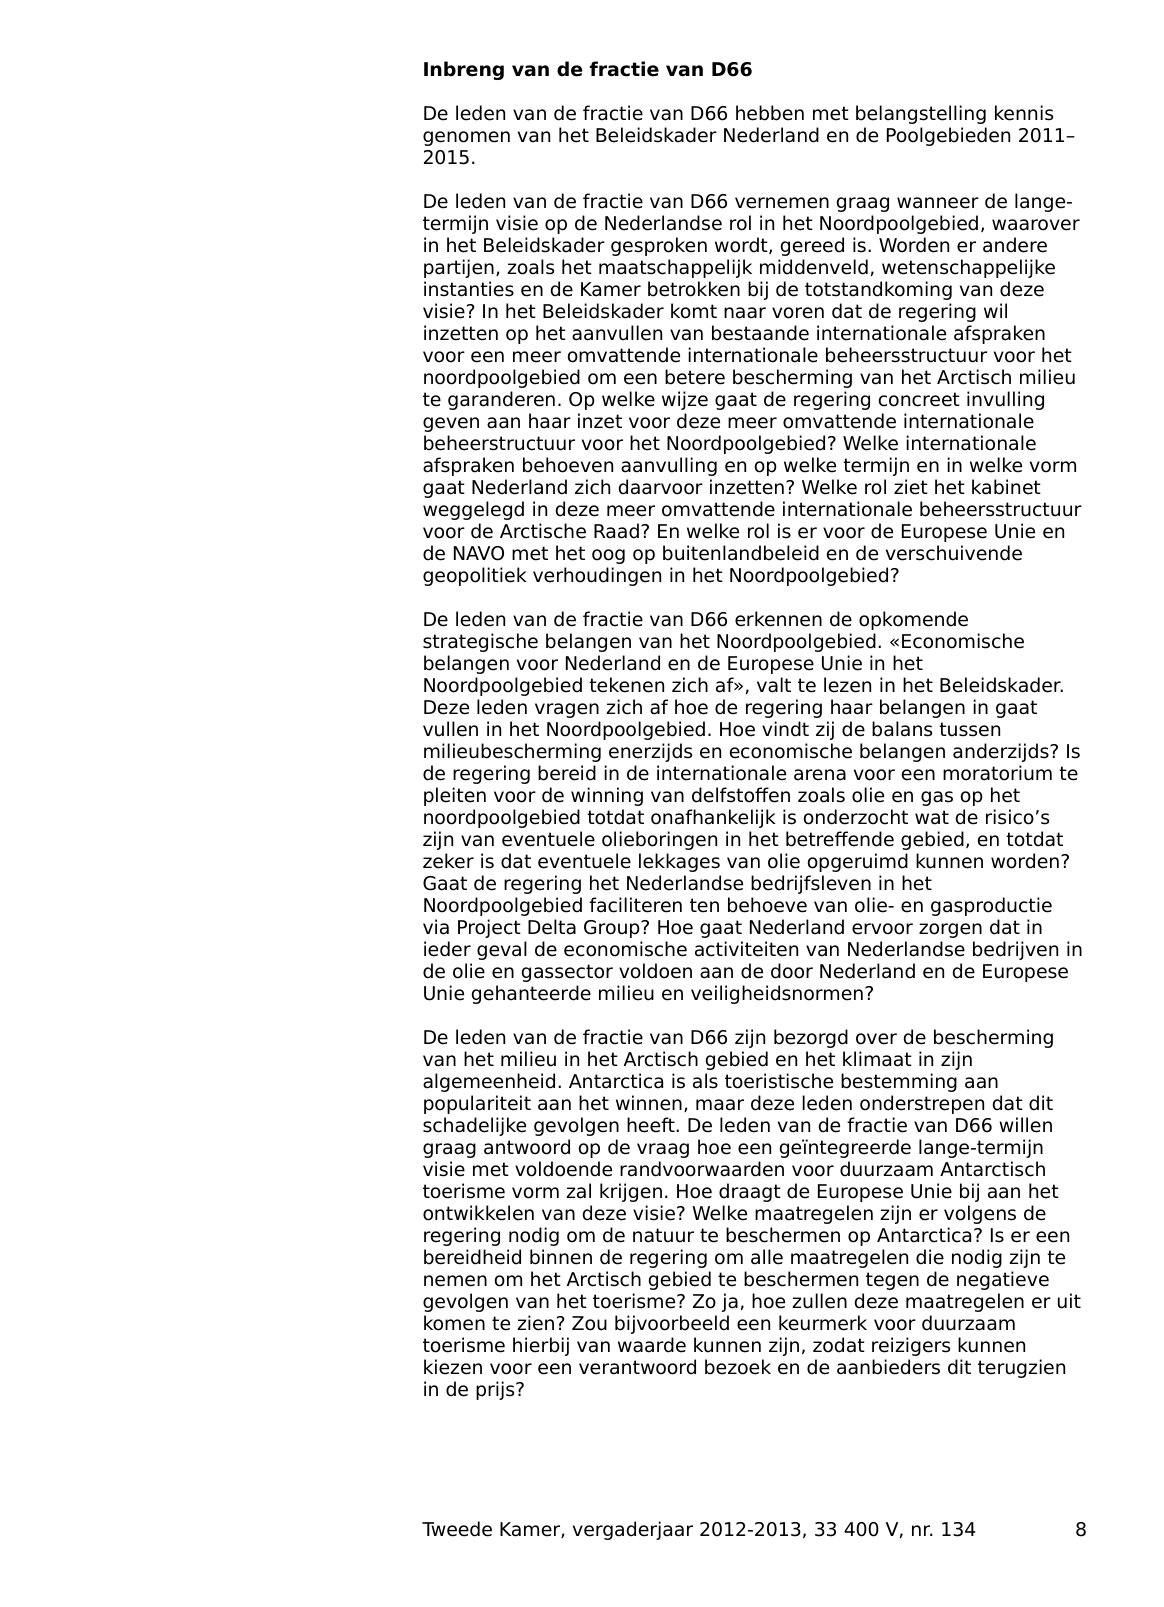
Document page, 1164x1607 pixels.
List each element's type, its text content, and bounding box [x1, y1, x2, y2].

text De leden van de fractie van D66 hebben met belangstelling kennis genomen van het Beleidskader Nederland en de Poolgebieden 2011–2015. [422, 103, 1087, 169]
text De leden van de fractie van D66 erkennen de opkomende strategische belangen van het Noordpoolgebied. «Economische belangen voor Nederland en de Europese Unie in het Noordpoolgebied tekenen zich af», valt te lezen in het Beleidskader. Deze leden vragen zich af hoe de regering haar belangen in gaat vullen in het Noordpoolgebied. Hoe vindt zij de balans tussen milieubescherming enerzijds en economische belangen anderzijds? Is de regering bereid in de internationale arena voor een moratorium te pleiten voor de winning van delfstoffen zoals olie en gas op het noordpoolgebied totdat onafhankelijk is onderzocht wat de risico’s zijn van eventuele olieboringen in het betreffende gebied, en totdat zeker is dat eventuele lekkages van olie opgeruimd kunnen worden? Gaat de regering het Nederlandse bedrijfsleven in het Noordpoolgebied faciliteren ten behoeve van olie- en gasproductie via Project Delta Group? Hoe gaat Nederland ervoor zorgen dat in ieder geval de economische activiteiten van Nederlandse bedrijven in de olie en gassector voldoen aan de door Nederland en de Europese Unie gehanteerde milieu en veiligheidsnormen? [422, 609, 1087, 1005]
text De leden van de fractie van D66 zijn bezorgd over de bescherming van het milieu in het Arctisch gebied en het klimaat in zijn algemeenheid. Antarctica is als toeristische bestemming aan populariteit aan het winnen, maar deze leden onderstrepen dat dit schadelijke gevolgen heeft. De leden van de fractie van D66 willen graag antwoord op de vraag hoe een geïntegreerde lange-termijn visie met voldoende randvoorwaarden voor duurzaam Antarctisch toerisme vorm zal krijgen. Hoe draagt de Europese Unie bij aan het ontwikkelen van deze visie? Welke maatregelen zijn er volgens de regering nodig om de natuur te beschermen op Antarctica? Is er een bereidheid binnen de regering om alle maatregelen die nodig zijn te nemen om het Arctisch gebied te beschermen tegen de negatieve gevolgen van het toerisme? Zo ja, hoe zullen deze maatregelen er uit komen te zien? Zou bijvoorbeeld een keurmerk voor duurzaam toerisme hierbij van waarde kunnen zijn, zodat reizigers kunnen kiezen voor een verantwoord bezoek en de aanbieders dit terugzien in de prijs? [422, 1027, 1087, 1401]
subtitle Inbreng van de fractie van D66 [422, 59, 1087, 81]
text De leden van de fractie van D66 vernemen graag wanneer de lange-termijn visie op de Nederlandse rol in het Noordpoolgebied, waarover in het Beleidskader gesproken wordt, gereed is. Worden er andere partijen, zoals het maatschappelijk middenveld, wetenschappelijke instanties en de Kamer betrokken bij de totstandkoming van deze visie? In het Beleidskader komt naar voren dat de regering wil inzetten op het aanvullen van bestaande internationale afspraken voor een meer omvattende internationale beheersstructuur voor het noordpoolgebied om een betere bescherming van het Arctisch milieu te garanderen. Op welke wijze gaat de regering concreet invulling geven aan haar inzet voor deze meer omvattende internationale beheerstructuur voor het Noordpoolgebied? Welke internationale afspraken behoeven aanvulling en op welke termijn en in welke vorm gaat Nederland zich daarvoor inzetten? Welke rol ziet het kabinet weggelegd in deze meer omvattende internationale beheersstructuur voor de Arctische Raad? En welke rol is er voor de Europese Unie en de NAVO met het oog op buitenlandbeleid en de verschuivende geopolitiek verhoudingen in het Noordpoolgebied? [422, 191, 1087, 587]
